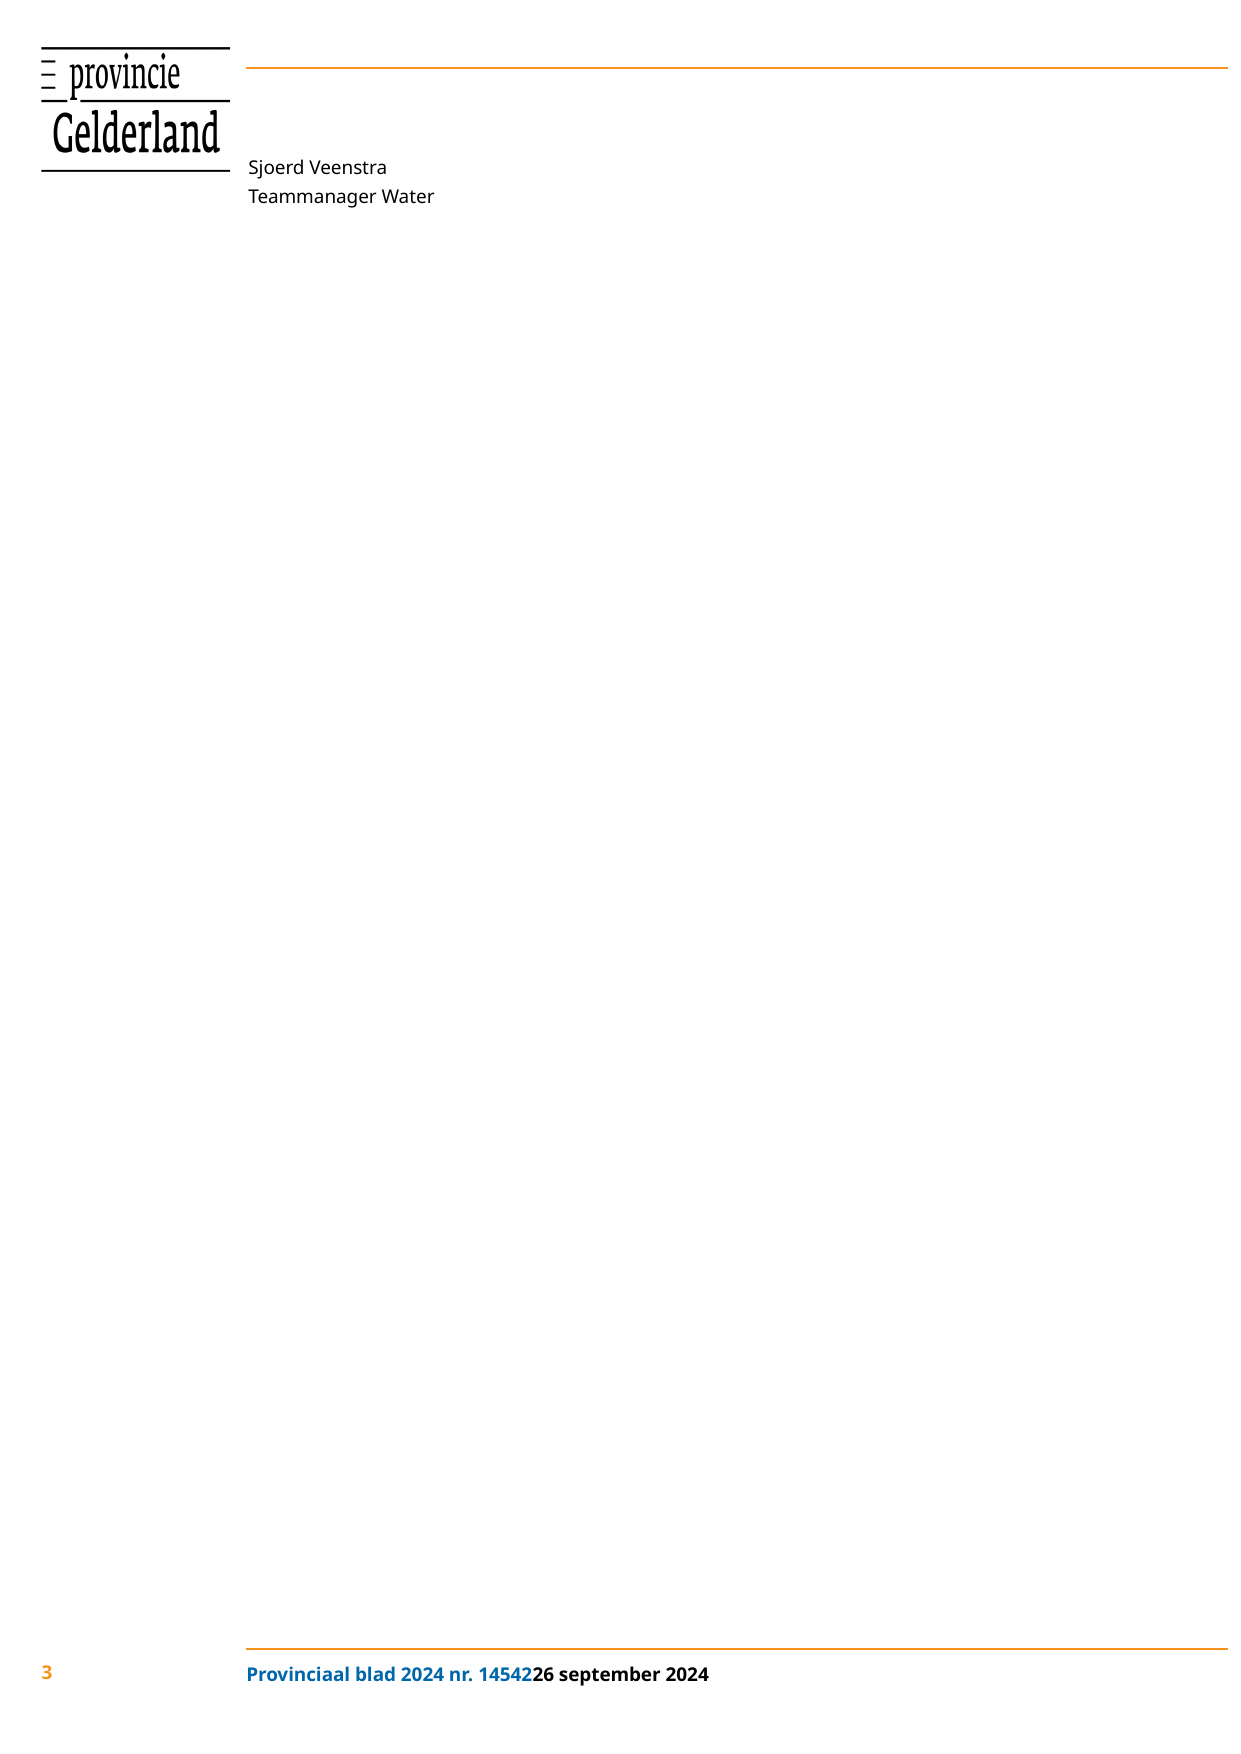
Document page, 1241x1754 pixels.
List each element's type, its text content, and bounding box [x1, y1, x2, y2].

text Teammanager Water [248, 183, 1152, 209]
picture [41, 47, 231, 172]
text Sjoerd Veenstra [248, 154, 1152, 180]
